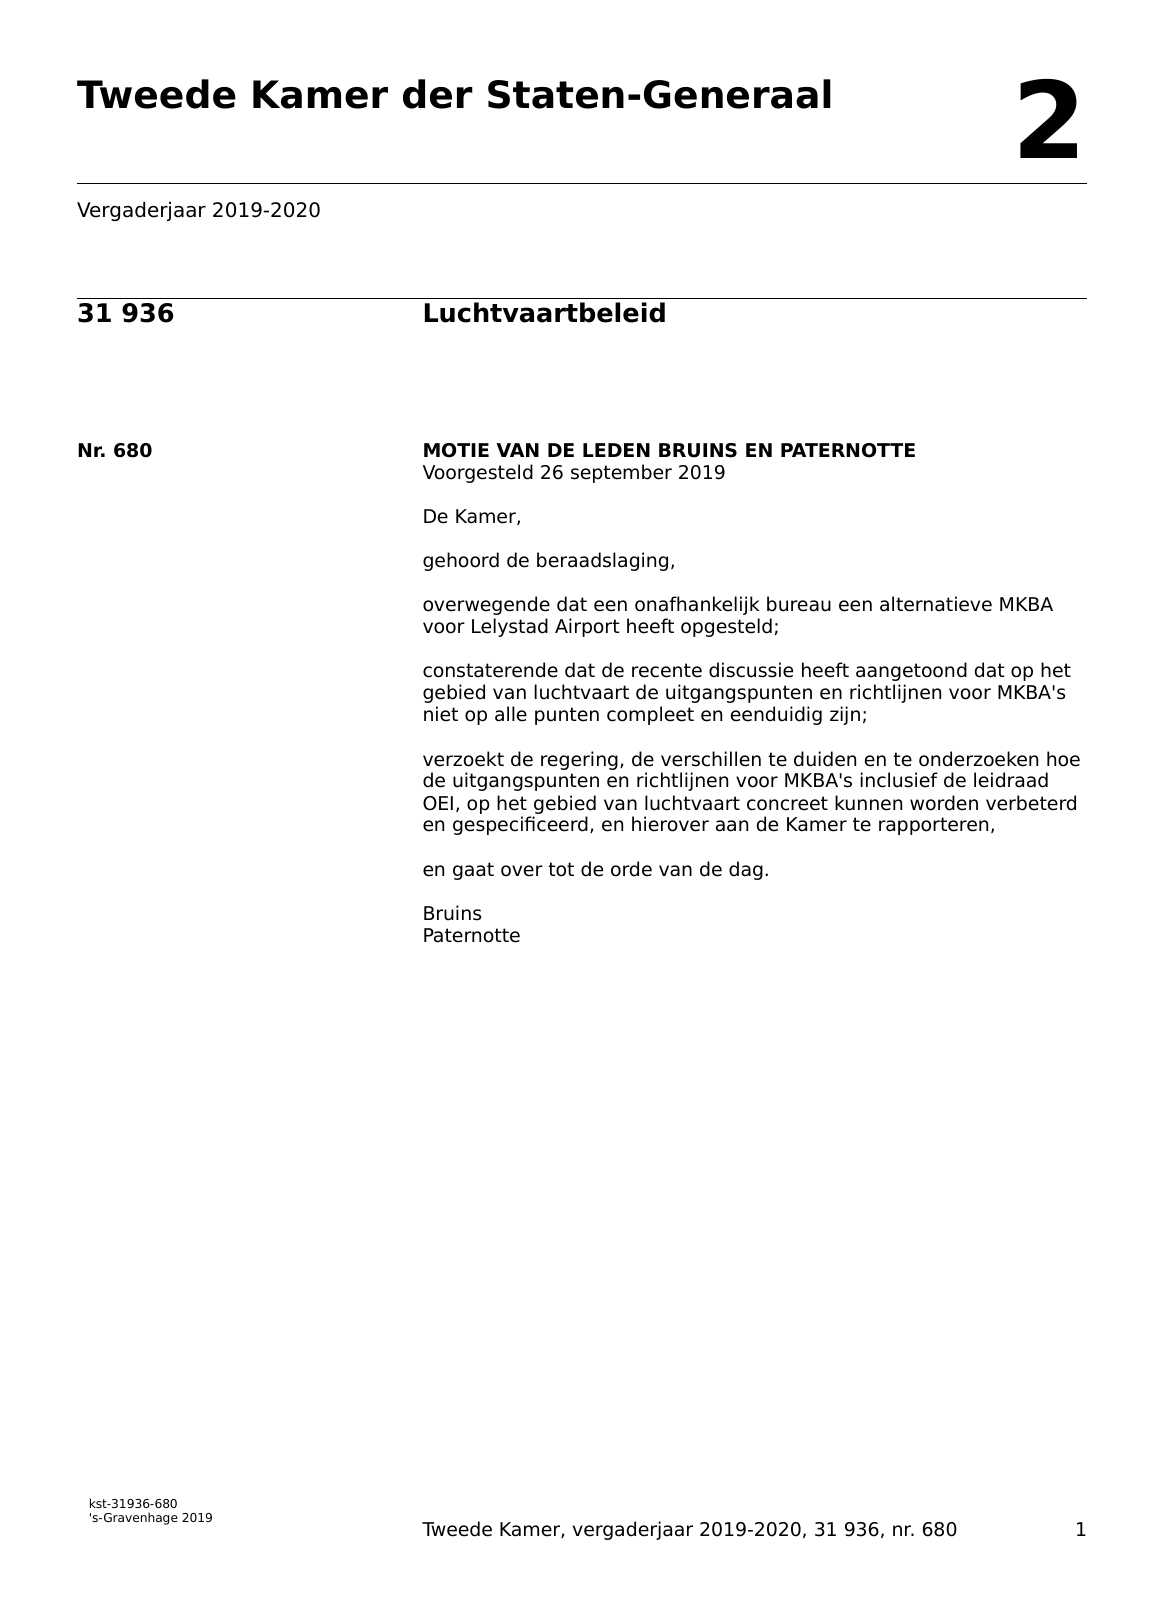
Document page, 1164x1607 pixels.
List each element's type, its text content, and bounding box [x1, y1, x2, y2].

table_header 2 [886, 59, 1087, 183]
subtitle 31 936 Luchtvaartbeleid [77, 299, 1087, 329]
text en gaat over tot de orde van de dag. [422, 858, 1087, 881]
text constaterende dat de recente discussie heeft aangetoond dat op het gebied van luchtvaart de uitgangspunten en richtlijnen voor MKBA's niet op alle punten compleet en eenduidig zijn; [422, 660, 1087, 726]
text Paternotte [422, 925, 1087, 947]
text Bruins [422, 903, 1087, 925]
table_cell Vergaderjaar 2019-2020 [77, 184, 1087, 298]
text kst-31936-680 [88, 1497, 323, 1511]
text overwegende dat een onafhankelijk bureau een alternatieve MKBA voor Lelystad Airport heeft opgesteld; [422, 594, 1087, 638]
text verzoekt de regering, de verschillen te duiden en te onderzoeken hoe de uitgangspunten en richtlijnen voor MKBA's inclusief de leidraad OEI, op het gebied van luchtvaart concreet kunnen worden verbeterd en gespecificeerd, en hierover aan de Kamer te rapporteren, [422, 748, 1087, 836]
subtitle Nr. 680 MOTIE VAN DE LEDEN BRUINS EN PATERNOTTE [77, 440, 1087, 462]
text 's-Gravenhage 2019 [88, 1511, 323, 1525]
table_header Tweede Kamer der Staten-Generaal [77, 59, 886, 183]
text De Kamer, [422, 506, 1087, 528]
text Voorgesteld 26 september 2019 [422, 462, 1087, 484]
text gehoord de beraadslaging, [422, 550, 1087, 572]
